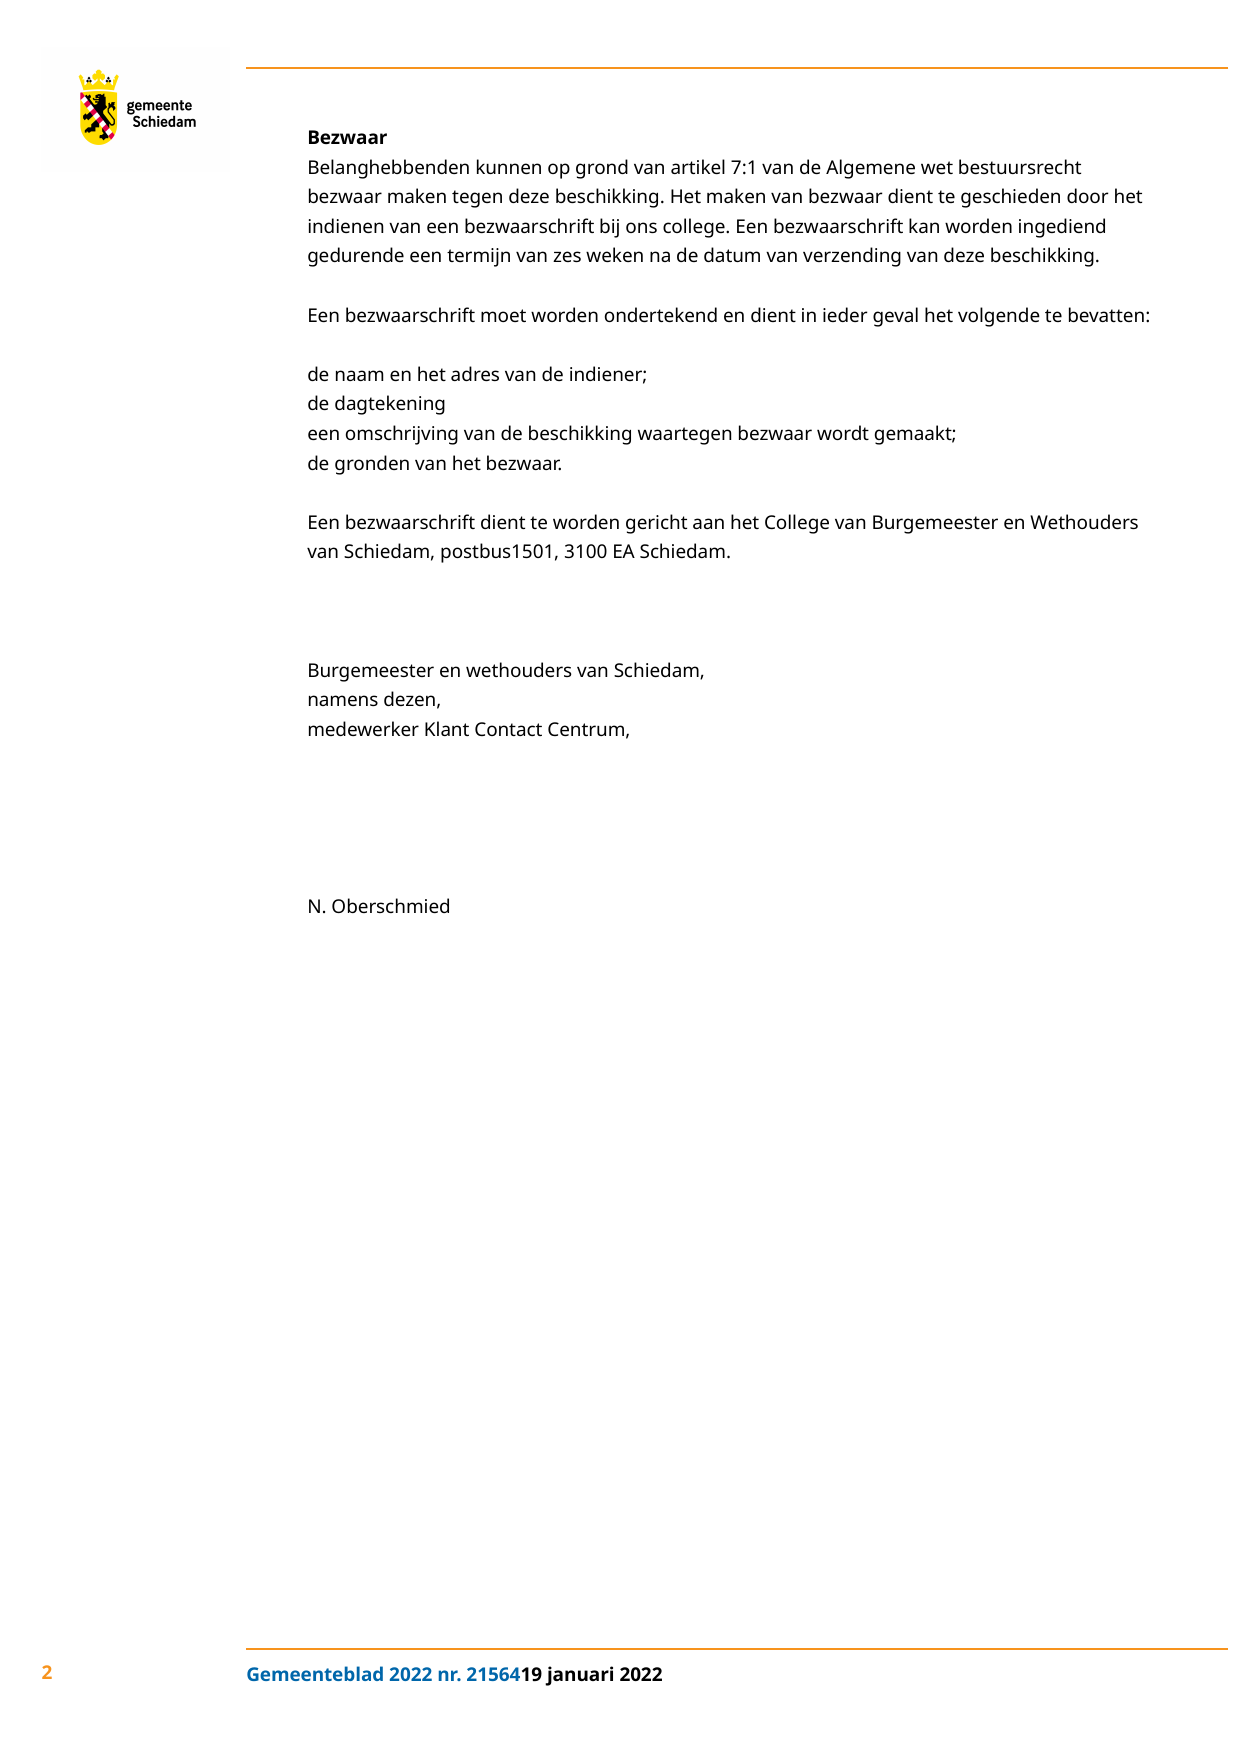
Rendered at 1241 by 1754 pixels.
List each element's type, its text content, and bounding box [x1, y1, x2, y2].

list Belanghebbenden kunnen op grond van artikel 7:1 van de Algemene wet bestuursrecht bezwaar maken tegen deze beschikking. Het maken van bezwaar dient te geschieden door het indienen van een bezwaarschrift bij ons college. Een bezwaarschrift kan worden ingediend gedurende een termijn van zes weken na de datum van verzending van deze beschikking. [248, 154, 1152, 268]
list Bezwaar [248, 124, 1152, 150]
list de naam en het adres van de indiener; [248, 361, 1152, 387]
list namens dezen, [248, 686, 1152, 712]
list Een bezwaarschrift moet worden ondertekend en dient in ieder geval het volgende te bevatten: [248, 302, 1152, 328]
list een omschrijving van de beschikking waartegen bezwaar wordt gemaakt; [248, 420, 1152, 446]
picture [41, 47, 231, 172]
list Burgemeester en wethouders van Schiedam, [248, 657, 1152, 683]
list Een bezwaarschrift dient te worden gericht aan het College van Burgemeester en Wethouders van Schiedam, postbus1501, 3100 EA Schiedam. [248, 509, 1152, 564]
list medewerker Klant Contact Centrum, [248, 716, 1152, 742]
list de dagtekening [248, 391, 1152, 416]
list N. Oberschmied [248, 893, 1152, 919]
list de gronden van het bezwaar. [248, 450, 1152, 476]
